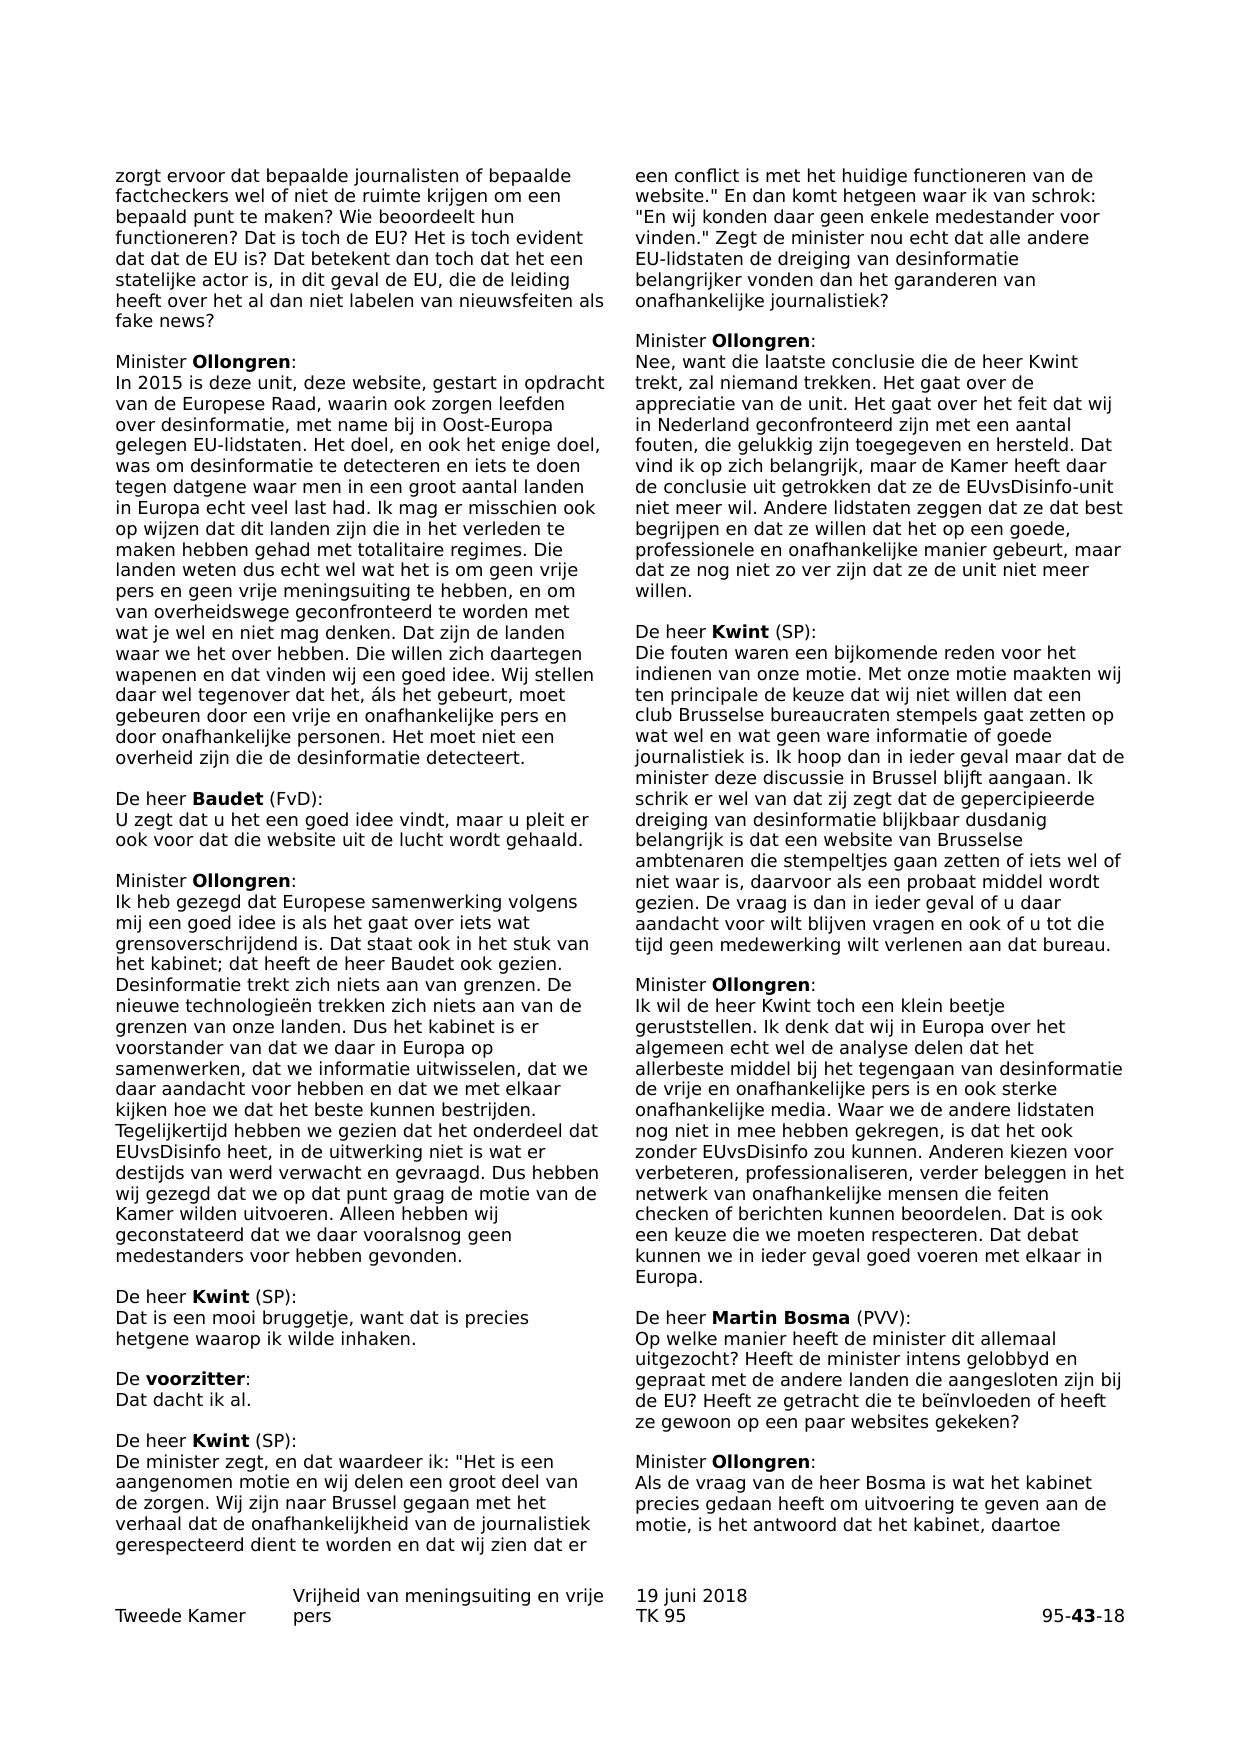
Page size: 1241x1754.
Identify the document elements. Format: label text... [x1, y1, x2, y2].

text De heer Martin Bosma (PVV): [635, 1307, 1125, 1328]
text De heer Baudet (FvD): [115, 788, 605, 809]
text Minister Ollongren: [115, 871, 605, 892]
text Minister Ollongren: [635, 331, 1125, 352]
text een conflict is met het huidige functioneren van de website." En dan komt hetgeen waar ik van schrok: "En wij konden daar geen enkele medestander voor vinden." Zegt de minister nou echt dat alle andere EU-lidstaten de dreiging van desinformatie belangrijker vonden dan het garanderen van onafhankelijke journalistiek? [635, 165, 1125, 311]
text De heer Kwint (SP): [115, 1431, 605, 1451]
text In 2015 is deze unit, deze website, gestart in opdracht van de Europese Raad, waarin ook zorgen leefden over desinformatie, met name bij in Oost-Europa gelegen EU-lidstaten. Het doel, en ook het enige doel, was om desinformatie te detecteren en iets te doen tegen datgene waar men in een groot aantal landen in Europa echt veel last had. Ik mag er misschien ook op wijzen dat dit landen zijn die in het verleden te maken hebben gehad met totalitaire regimes. Die landen weten dus echt wel wat het is om geen vrije pers en geen vrije meningsuiting te hebben, en om van overheidswege geconfronteerd te worden met wat je wel en niet mag denken. Dat zijn de landen waar we het over hebben. Die willen zich daartegen wapenen en dat vinden wij een goed idee. Wij stellen daar wel tegenover dat het, áls het gebeurt, moet gebeuren door een vrije en onafhankelijke pers en door onafhankelijke personen. Het moet niet een overheid zijn die de desinformatie detecteert. [115, 373, 605, 768]
text zorgt ervoor dat bepaalde journalisten of bepaalde factcheckers wel of niet de ruimte krijgen om een bepaald punt te maken? Wie beoordeelt hun functioneren? Dat is toch de EU? Het is toch evident dat dat de EU is? Dat betekent dan toch dat het een statelijke actor is, in dit geval de EU, die de leiding heeft over het al dan niet labelen van nieuwsfeiten als fake news? [115, 165, 605, 332]
text Nee, want die laatste conclusie die de heer Kwint trekt, zal niemand trekken. Het gaat over de appreciatie van de unit. Het gaat over het feit dat wij in Nederland geconfronteerd zijn met een aantal fouten, die gelukkig zijn toegegeven en hersteld. Dat vind ik op zich belangrijk, maar de Kamer heeft daar de conclusie uit getrokken dat ze de EUvsDisinfo-unit niet meer wil. Andere lidstaten zeggen dat ze dat best begrijpen en dat ze willen dat het op een goede, professionele en onafhankelijke manier gebeurt, maar dat ze nog niet zo ver zijn dat ze de unit niet meer willen. [635, 352, 1125, 602]
text De heer Kwint (SP): [115, 1287, 605, 1307]
text Op welke manier heeft de minister dit allemaal uitgezocht? Heeft de minister intens gelobbyd en gepraat met de andere landen die aangesloten zijn bij de EU? Heeft ze getracht die te beïnvloeden of heeft ze gewoon op een paar websites gekeken? [635, 1328, 1125, 1432]
text De voorzitter: [115, 1369, 605, 1390]
text U zegt dat u het een goed idee vindt, maar u pleit er ook voor dat die website uit de lucht wordt gehaald. [115, 809, 605, 851]
text Minister Ollongren: [635, 1452, 1125, 1473]
text Minister Ollongren: [115, 352, 605, 373]
text Ik heb gezegd dat Europese samenwerking volgens mij een goed idee is als het gaat over iets wat grensoverschrijdend is. Dat staat ook in het stuk van het kabinet; dat heeft de heer Baudet ook gezien. Desinformatie trekt zich niets aan van grenzen. De nieuwe technologieën trekken zich niets aan van de grenzen van onze landen. Dus het kabinet is er voorstander van dat we daar in Europa op samenwerken, dat we informatie uitwisselen, dat we daar aandacht voor hebben en dat we met elkaar kijken hoe we dat het beste kunnen bestrijden. Tegelijkertijd hebben we gezien dat het onderdeel dat EUvsDisinfo heet, in de uitwerking niet is wat er destijds van werd verwacht en gevraagd. Dus hebben wij gezegd dat we op dat punt graag de motie van de Kamer wilden uitvoeren. Alleen hebben wij geconstateerd dat we daar vooralsnog geen medestanders voor hebben gevonden. [115, 892, 605, 1267]
text Ik wil de heer Kwint toch een klein beetje geruststellen. Ik denk dat wij in Europa over het algemeen echt wel de analyse delen dat het allerbeste middel bij het tegengaan van desinformatie de vrije en onafhankelijke pers is en ook sterke onafhankelijke media. Waar we de andere lidstaten nog niet in mee hebben gekregen, is dat het ook zonder EUvsDisinfo zou kunnen. Anderen kiezen voor verbeteren, professionaliseren, verder beleggen in het netwerk van onafhankelijke mensen die feiten checken of berichten kunnen beoordelen. Dat is ook een keuze die we moeten respecteren. Dat debat kunnen we in ieder geval goed voeren met elkaar in Europa. [635, 996, 1125, 1287]
text De minister zegt, en dat waardeer ik: "Het is een aangenomen motie en wij delen een groot deel van de zorgen. Wij zijn naar Brussel gegaan met het verhaal dat de onafhankelijkheid van de journalistiek gerespecteerd dient te worden en dat wij zien dat er [115, 1451, 605, 1556]
text Dat is een mooi bruggetje, want dat is precies hetgene waarop ik wilde inhaken. [115, 1307, 605, 1349]
text De heer Kwint (SP): [635, 622, 1125, 643]
text Als de vraag van de heer Bosma is wat het kabinet precies gedaan heeft om uitvoering te geven aan de motie, is het antwoord dat het kabinet, daartoe [635, 1473, 1125, 1536]
text Minister Ollongren: [635, 975, 1125, 996]
text Dat dacht ik al. [115, 1390, 605, 1411]
text Die fouten waren een bijkomende reden voor het indienen van onze motie. Met onze motie maakten wij ten principale de keuze dat wij niet willen dat een club Brusselse bureaucraten stempels gaat zetten op wat wel en wat geen ware informatie of goede journalistiek is. Ik hoop dan in ieder geval maar dat de minister deze discussie in Brussel blijft aangaan. Ik schrik er wel van dat zij zegt dat de gepercipieerde dreiging van desinformatie blijkbaar dusdanig belangrijk is dat een website van Brusselse ambtenaren die stempeltjes gaan zetten of iets wel of niet waar is, daarvoor als een probaat middel wordt gezien. De vraag is dan in ieder geval of u daar aandacht voor wilt blijven vragen en ook of u tot die tijd geen medewerking wilt verlenen aan dat bureau. [635, 643, 1125, 955]
